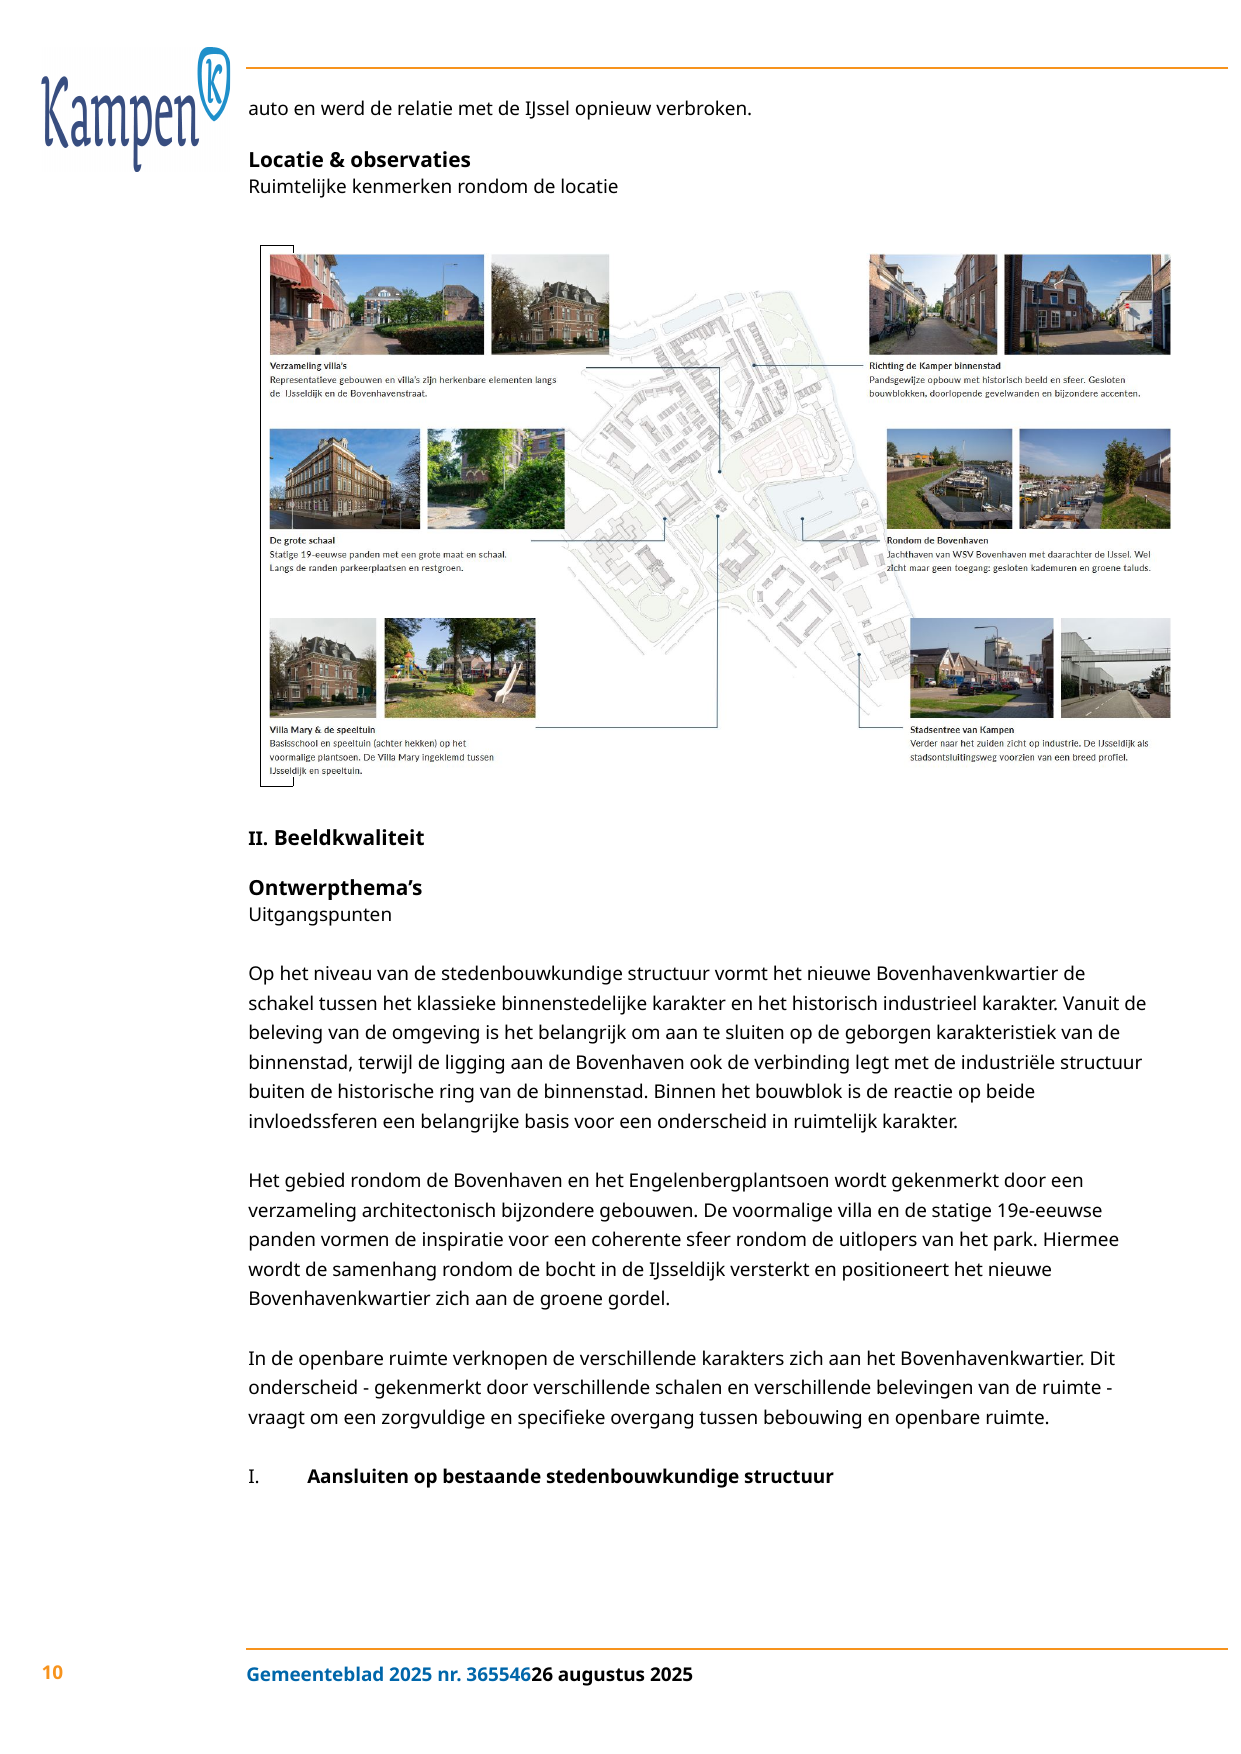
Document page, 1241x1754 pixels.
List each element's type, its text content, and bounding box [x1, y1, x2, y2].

picture [41, 47, 231, 172]
text Ruimtelijke kenmerken rondom de locatie [248, 174, 1152, 199]
text Op het niveau van de stedenbouwkundige structuur vormt het nieuwe Bovenhavenkwartier de schakel tussen het klassieke binnenstedelijke karakter en het historisch industrieel karakter. Vanuit de beleving van de omgeving is het belangrijk om aan te sluiten op de geborgen karakteristiek van de binnenstad, terwijl de ligging aan de Bovenhaven ook de verbinding legt met de industriële structuur buiten de historische ring van de binnenstad. Binnen het bouwblok is de reactie op beide invloedssferen een belangrijke basis voor een onderscheid in ruimtelijk karakter. [248, 960, 1152, 1134]
picture [268, 253, 1173, 777]
list Aansluiten op bestaande stedenbouwkundige structuur [248, 1463, 1152, 1489]
text In de openbare ruimte verknopen de verschillende karakters zich aan het Bovenhavenkwartier. Dit onderscheid - gekenmerkt door verschillende schalen en verschillende belevingen van de ruimte - vraagt om een zorgvuldige en specifieke overgang tussen bebouwing en openbare ruimte. [248, 1345, 1152, 1430]
text auto en werd de relatie met de IJssel opnieuw verbroken. [248, 95, 1152, 121]
text Het gebied rondom de Bovenhaven en het Engelenbergplantsoen wordt gekenmerkt door een verzameling architectonisch bijzondere gebouwen. De voormalige villa en de statige 19e-eeuwse panden vormen de inspiratie voor een coherente sfeer rondom de uitlopers van het park. Hiermee wordt de samenhang rondom de bocht in de IJsseldijk versterkt en positioneert het nieuwe Bovenhavenkwartier zich aan de groene gordel. [248, 1167, 1152, 1311]
text Uitgangspunten [248, 901, 1152, 927]
text Ontwerpthema’s [248, 873, 1152, 901]
text II. Beeldkwaliteit [248, 823, 1152, 852]
text Locatie & observaties [248, 145, 1152, 174]
